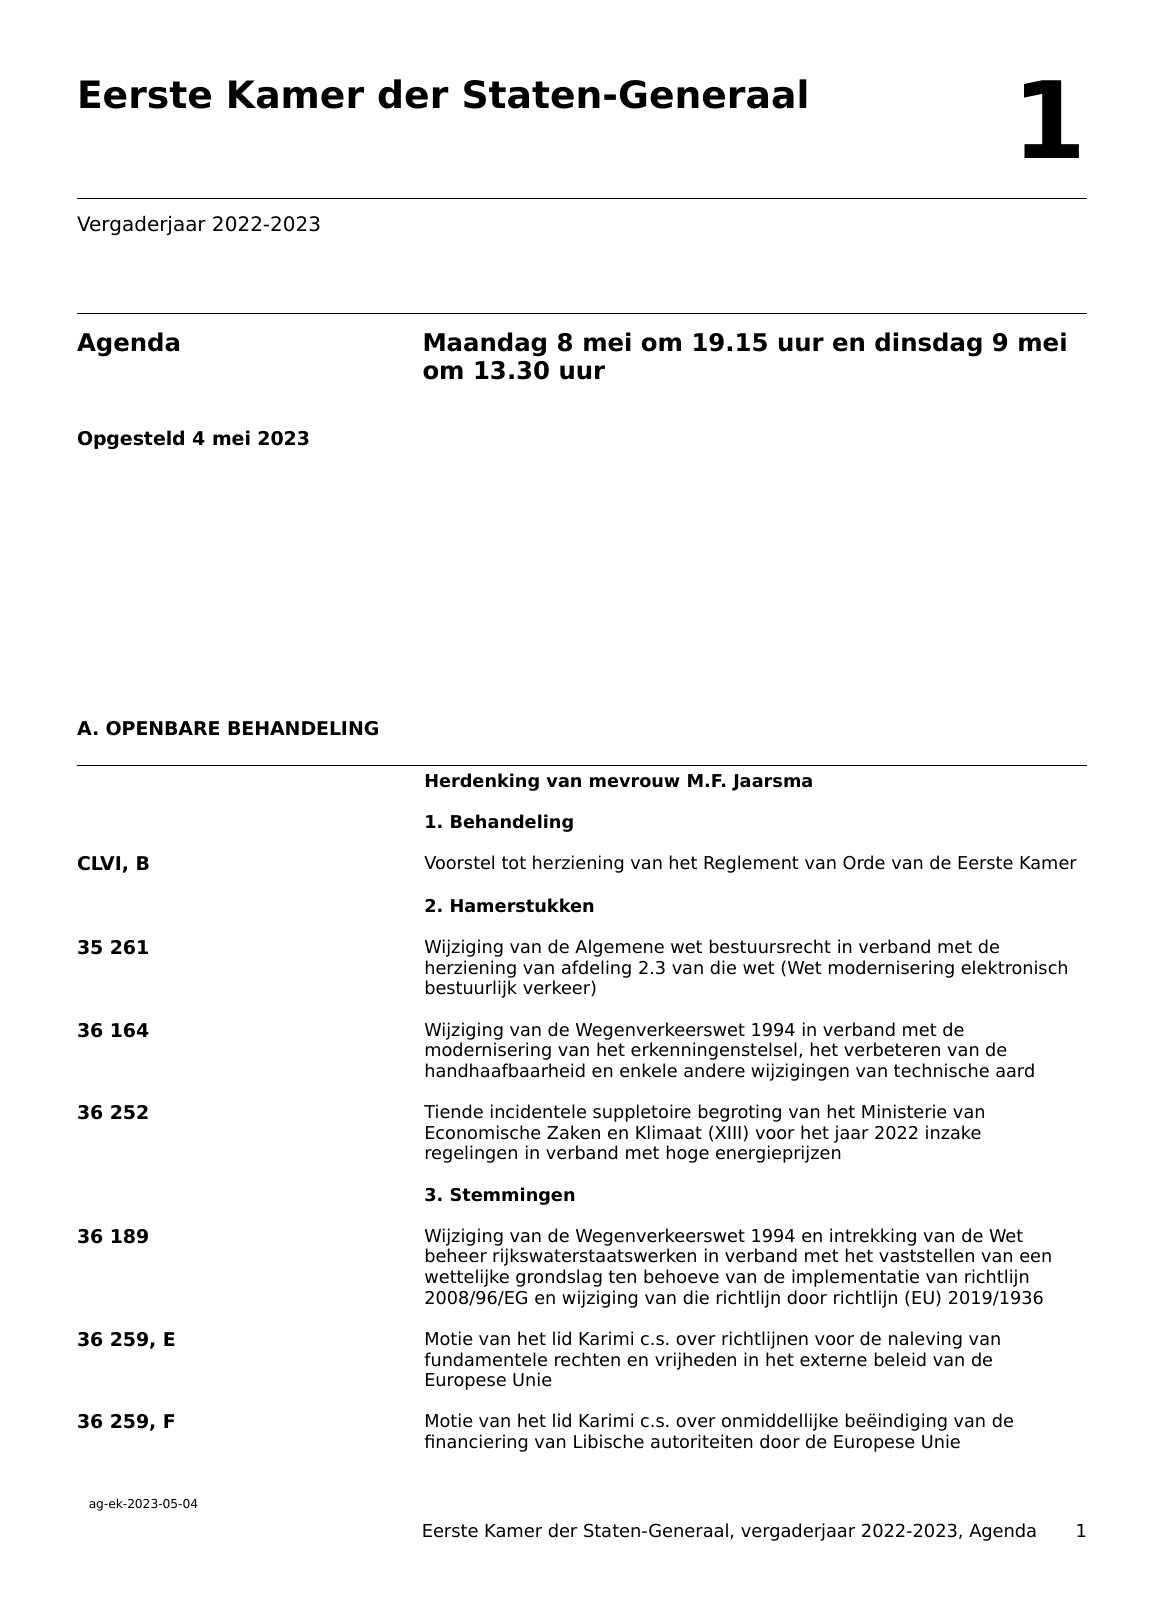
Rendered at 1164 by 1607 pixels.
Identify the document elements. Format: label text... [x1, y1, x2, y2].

table_cell [418, 1308, 1087, 1329]
table_cell [401, 1205, 418, 1226]
table_cell [401, 1164, 418, 1184]
table_cell [401, 1081, 418, 1102]
table_cell [418, 1453, 1087, 1473]
table_cell [401, 1226, 418, 1308]
table_cell [77, 1164, 401, 1184]
text Opgesteld 4 mei 2023 [77, 428, 1087, 450]
table_cell Wijziging van de Wegenverkeerswet 1994 in verband met de modernisering van het erkenningenstelsel, het verbeteren van de handhaafbaarheid en enkele andere wijzigingen van technische aard [418, 1020, 1087, 1081]
table_cell CLVI, B [77, 853, 401, 875]
table_cell 3. Stemmingen [418, 1185, 1087, 1205]
table_header [77, 766, 401, 791]
table_cell [401, 833, 418, 853]
table_cell [418, 1081, 1087, 1102]
table_cell Motie van het lid Karimi c.s. over onmiddellijke beëindiging van de financiering van Libische autoriteiten door de Europese Unie [418, 1411, 1087, 1453]
table_cell Motie van het lid Karimi c.s. over richtlijnen voor de naleving van fundamentele rechten en vrijheden in het externe beleid van de Europese Unie [418, 1329, 1087, 1391]
table_cell 1. Behandeling [418, 812, 1087, 833]
table_header 1 [886, 59, 1087, 198]
table_cell Wijziging van de Algemene wet bestuursrecht in verband met de herziening van afdeling 2.3 van die wet (Wet modernisering elektronisch bestuurlijk verkeer) [418, 937, 1087, 999]
table_cell [401, 999, 418, 1019]
table_cell [77, 1453, 401, 1473]
table_cell [77, 1205, 401, 1226]
table_header Herdenking van mevrouw M.F. Jaarsma [418, 766, 1087, 791]
table_cell 36 259, E [77, 1329, 401, 1391]
table_cell [418, 1164, 1087, 1184]
table_cell 2. Hamerstukken [418, 896, 1087, 916]
table_cell Tiende incidentele suppletoire begroting van het Ministerie van Economische Zaken en Klimaat (XIII) voor het jaar 2022 inzake regelingen in verband met hoge energieprijzen [418, 1102, 1087, 1164]
table_cell [418, 875, 1087, 896]
table_cell [401, 1102, 418, 1164]
table_cell [77, 999, 401, 1019]
table_cell [77, 1308, 401, 1329]
table_cell 36 164 [77, 1020, 401, 1081]
table_cell Wijziging van de Wegenverkeerswet 1994 en intrekking van de Wet beheer rijkswaterstaatswerken in verband met het vaststellen van een wettelijke grondslag ten behoeve van de implementatie van richtlijn 2008/96/EG en wijziging van die richtlijn door richtlijn (EU) 2019/1936 [418, 1226, 1087, 1308]
table_cell [401, 896, 418, 916]
table_header [401, 766, 418, 791]
table_cell Voorstel tot herziening van het Reglement van Orde van de Eerste Kamer [418, 853, 1087, 875]
table_cell Maandag 8 mei om 19.15 uur en dinsdag 9 mei om 13.30 uur [422, 314, 1087, 385]
table_cell 36 259, F [77, 1411, 401, 1453]
table_cell [401, 1329, 418, 1391]
table_cell [77, 791, 401, 812]
table_cell [401, 1411, 418, 1453]
table_cell [401, 791, 418, 812]
table_cell [418, 791, 1087, 812]
table_cell [418, 833, 1087, 853]
table_cell [77, 812, 401, 833]
table_cell [77, 1391, 401, 1411]
table_cell [401, 1020, 418, 1081]
table_cell [401, 875, 418, 896]
table_cell [401, 1308, 418, 1329]
table_cell [418, 1205, 1087, 1226]
text ag-ek-2023-05-04 [88, 1497, 323, 1511]
table_cell [77, 1081, 401, 1102]
table_cell [401, 853, 418, 875]
table_cell 35 261 [77, 937, 401, 999]
table_cell [77, 1185, 401, 1205]
table_cell Vergaderjaar 2022-2023 [77, 199, 1087, 313]
table_cell [401, 1391, 418, 1411]
table_cell [401, 916, 418, 937]
table_cell [77, 833, 401, 853]
table_cell [77, 916, 401, 937]
table_cell [418, 999, 1087, 1019]
table_cell 36 252 [77, 1102, 401, 1164]
subtitle A. OPENBARE BEHANDELING [77, 718, 1087, 740]
table_cell [77, 875, 401, 896]
table_cell [401, 1185, 418, 1205]
table_cell [401, 937, 418, 999]
table_cell [401, 812, 418, 833]
table_cell [401, 1453, 418, 1473]
table_cell [418, 916, 1087, 937]
table_header Eerste Kamer der Staten-Generaal [77, 59, 886, 198]
table_cell 36 189 [77, 1226, 401, 1308]
table_cell [418, 1391, 1087, 1411]
table_cell Agenda [77, 314, 422, 385]
table_cell [77, 896, 401, 916]
